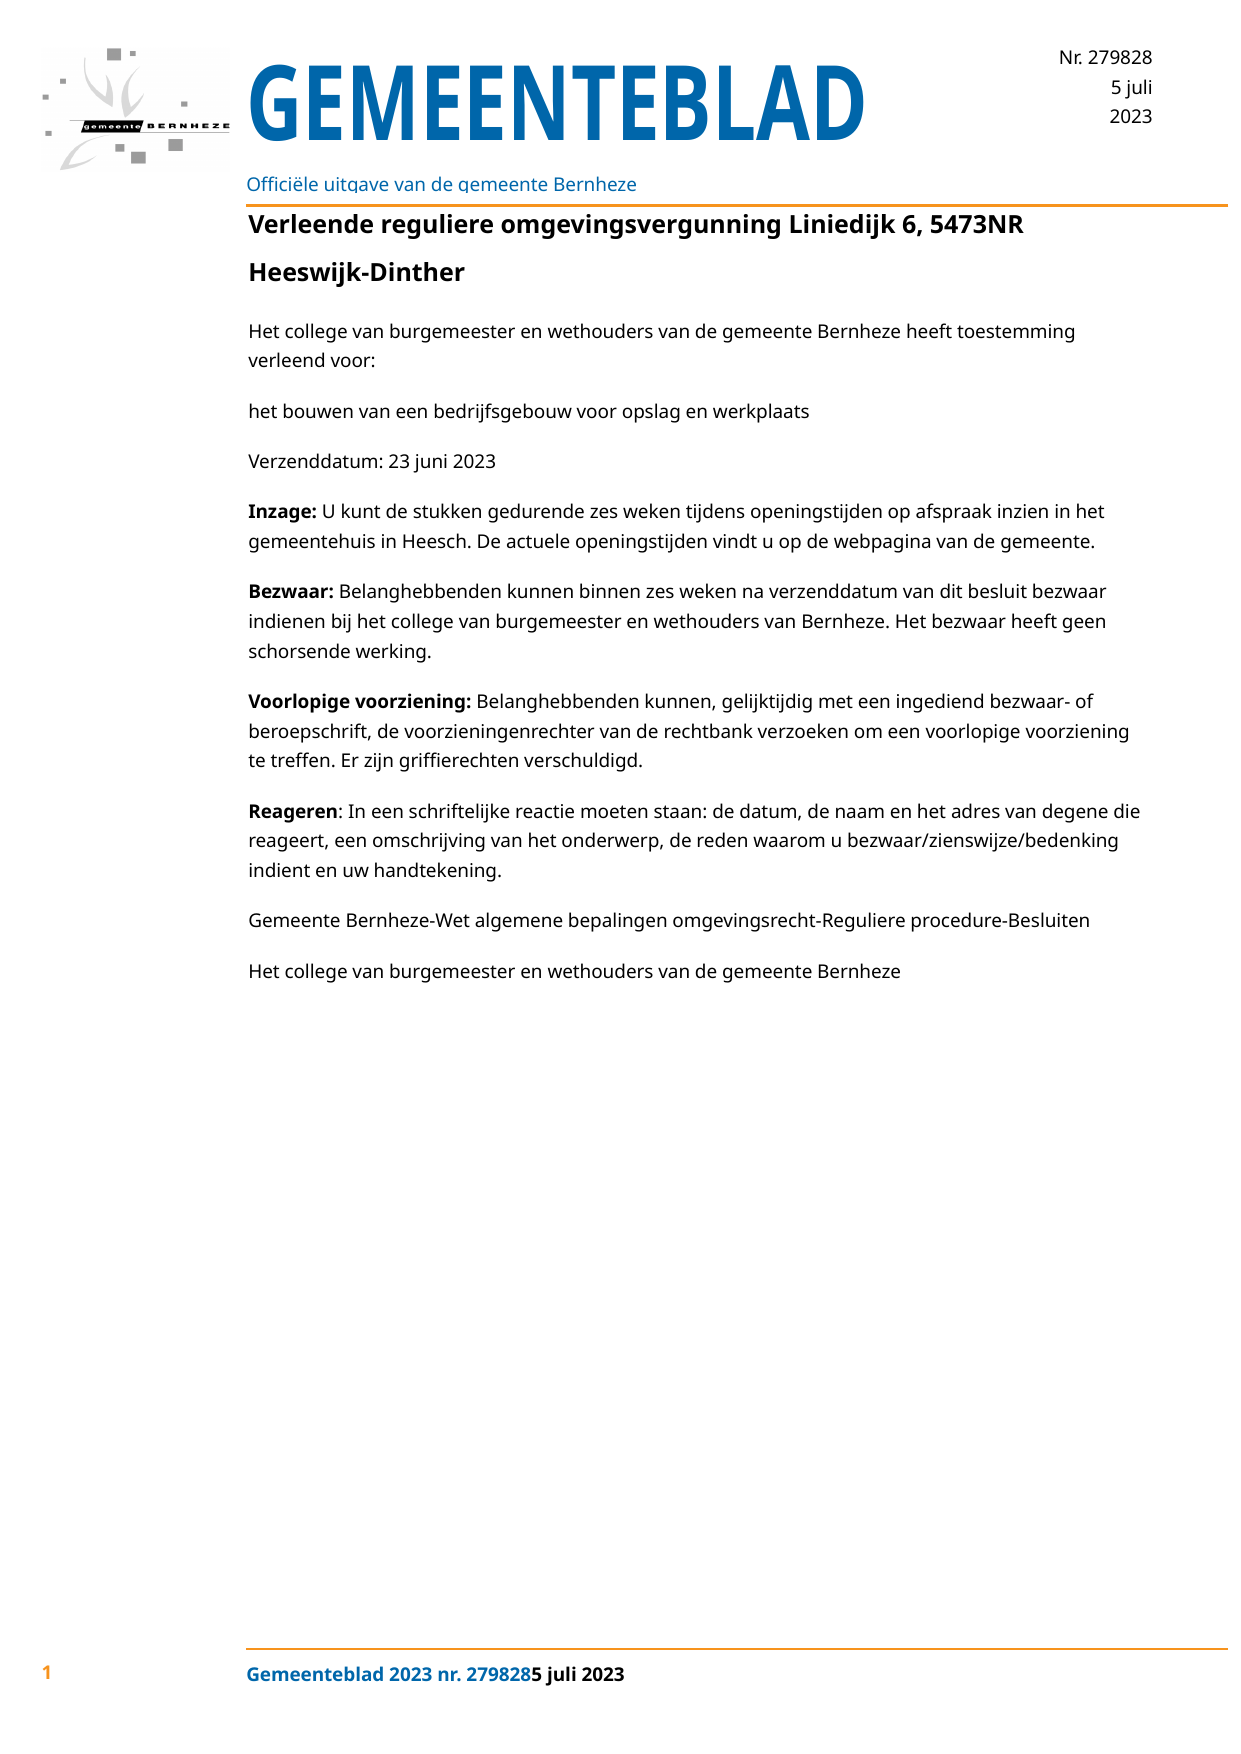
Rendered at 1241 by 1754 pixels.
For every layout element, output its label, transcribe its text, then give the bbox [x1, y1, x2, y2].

text Bezwaar: Belanghebbenden kunnen binnen zes weken na verzenddatum van dit besluit bezwaar indienen bij het college van burgemeester en wethouders van Bernheze. Het bezwaar heeft geen schorsende werking. [248, 579, 1152, 664]
text Gemeente Bernheze-Wet algemene bepalingen omgevingsrecht-Reguliere procedure-Besluiten [248, 907, 1152, 933]
text Inzage: U kunt de stukken gedurende zes weken tijdens openingstijden op afspraak inzien in het gemeentehuis in Heesch. De actuele openingstijden vindt u op de webpagina van de gemeente. [248, 499, 1152, 554]
text Het college van burgemeester en wethouders van de gemeente Bernheze heeft toestemming verleend voor: [248, 318, 1152, 373]
text Voorlopige voorziening: Belanghebbenden kunnen, gelijktijdig met een ingediend bezwaar- of beroepschrift, de voorzieningenrechter van de rechtbank verzoeken om een voorlopige voorziening te treffen. Er zijn griffierechten verschuldigd. [248, 688, 1152, 773]
text Reageren: In een schriftelijke reactie moeten staan: de datum, de naam en het adres van degene die reageert, een omschrijving van het onderwerp, de reden waarom u bezwaar/zienswijze/bedenking indient en uw handtekening. [248, 798, 1152, 883]
text Verleende reguliere omgevingsvergunning Liniedijk 6, 5473NR Heeswijk-Dinther [248, 207, 1152, 288]
text het bouwen van een bedrijfsgebouw voor opslag en werkplaats [248, 398, 1152, 424]
text Het college van burgemeester en wethouders van de gemeente Bernheze [248, 958, 1152, 984]
picture [41, 47, 231, 172]
text Verzenddatum: 23 juni 2023 [248, 448, 1152, 474]
